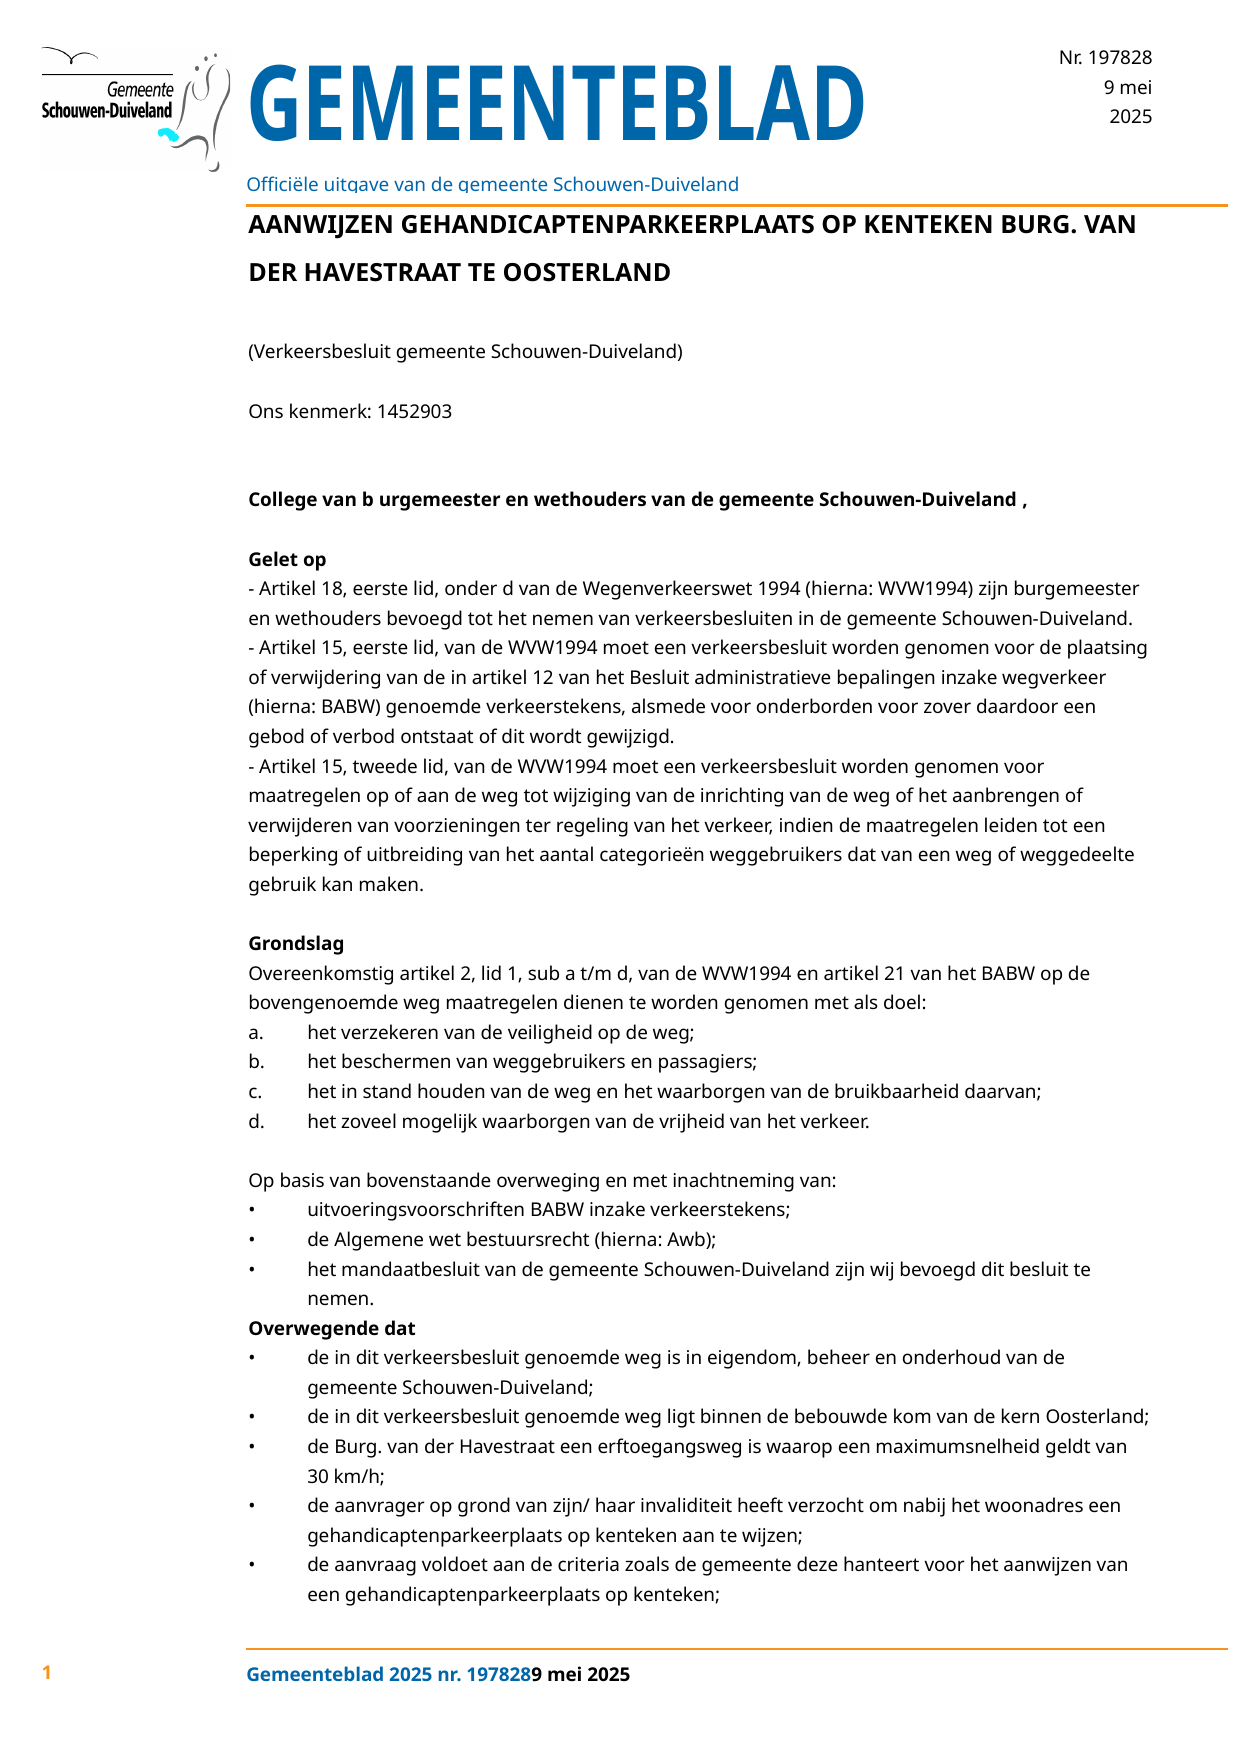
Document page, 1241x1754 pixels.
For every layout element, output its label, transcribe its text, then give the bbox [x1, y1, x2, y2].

picture [41, 47, 231, 172]
list het mandaatbesluit van de gemeente Schouwen-Duiveland zijn wij bevoegd dit besluit te nemen. [248, 1256, 1152, 1311]
list de in dit verkeersbesluit genoemde weg is in eigendom, beheer en onderhoud van de gemeente Schouwen-Duiveland; [248, 1344, 1152, 1400]
text AANWIJZEN GEHANDICAPTENPARKEERPLAATS OP KENTEKEN BURG. VAN DER HAVESTRAAT TE OOSTERLAND [248, 207, 1152, 288]
list de Algemene wet bestuursrecht (hierna: Awb); [248, 1226, 1152, 1252]
list de Burg. van der Havestraat een erftoegangsweg is waarop een maximumsnelheid geldt van 30 km/h; [248, 1433, 1152, 1488]
text - Artikel 18, eerste lid, onder d van de Wegenverkeerswet 1994 (hierna: WVW1994) zijn burgemeester en wethouders bevoegd tot het nemen van verkeersbesluiten in de gemeente Schouwen-Duiveland. [248, 575, 1152, 631]
text Overeenkomstig artikel 2, lid 1, sub a t/m d, van de WVW1994 en artikel 21 van het BABW op de bovengenoemde weg maatregelen dienen te worden genomen met als doel: [248, 960, 1152, 1015]
text - Artikel 15, eerste lid, van de WVW1994 moet een verkeersbesluit worden genomen voor de plaatsing of verwijdering van de in artikel 12 van het Besluit administratieve bepalingen inzake wegverkeer (hierna: BABW) genoemde verkeerstekens, alsmede voor onderborden voor zover daardoor een gebod of verbod ontstaat of dit wordt gewijzigd. [248, 634, 1152, 749]
list uitvoeringsvoorschriften BABW inzake verkeerstekens; [248, 1197, 1152, 1222]
list de aanvrager op grond van zijn/ haar invaliditeit heeft verzocht om nabij het woonadres een gehandicaptenparkeerplaats op kenteken aan te wijzen; [248, 1492, 1152, 1548]
list het zoveel mogelijk waarborgen van de vrijheid van het verkeer. [248, 1108, 1152, 1133]
text College van b urgemeester en wethouders van de gemeente Schouwen-Duiveland , [248, 487, 1152, 512]
list het in stand houden van de weg en het waarborgen van de bruikbaarheid daarvan; [248, 1078, 1152, 1104]
text Op basis van bovenstaande overweging en met inachtneming van: [248, 1167, 1152, 1193]
text Gelet op [248, 546, 1152, 571]
text - Artikel 15, tweede lid, van de WVW1994 moet een verkeersbesluit worden genomen voor maatregelen op of aan de weg tot wijziging van de inrichting van de weg of het aanbrengen of verwijderen van voorzieningen ter regeling van het verkeer, indien de maatregelen leiden tot een beperking of uitbreiding van het aantal categorieën weggebruikers dat van een weg of weggedeelte gebruik kan maken. [248, 753, 1152, 897]
text Grondslag [248, 930, 1152, 956]
list de in dit verkeersbesluit genoemde weg ligt binnen de bebouwde kom van de kern Oosterland; [248, 1404, 1152, 1429]
text (Verkeersbesluit gemeente Schouwen-Duiveland) [248, 339, 1152, 364]
list het beschermen van weggebruikers en passagiers; [248, 1049, 1152, 1074]
list de aanvraag voldoet aan de criteria zoals de gemeente deze hanteert voor het aanwijzen van een gehandicaptenparkeerplaats op kenteken; [248, 1552, 1152, 1607]
list het verzekeren van de veiligheid op de weg; [248, 1019, 1152, 1045]
text Overwegende dat [248, 1315, 1152, 1341]
text Ons kenmerk: 1452903 [248, 398, 1152, 423]
